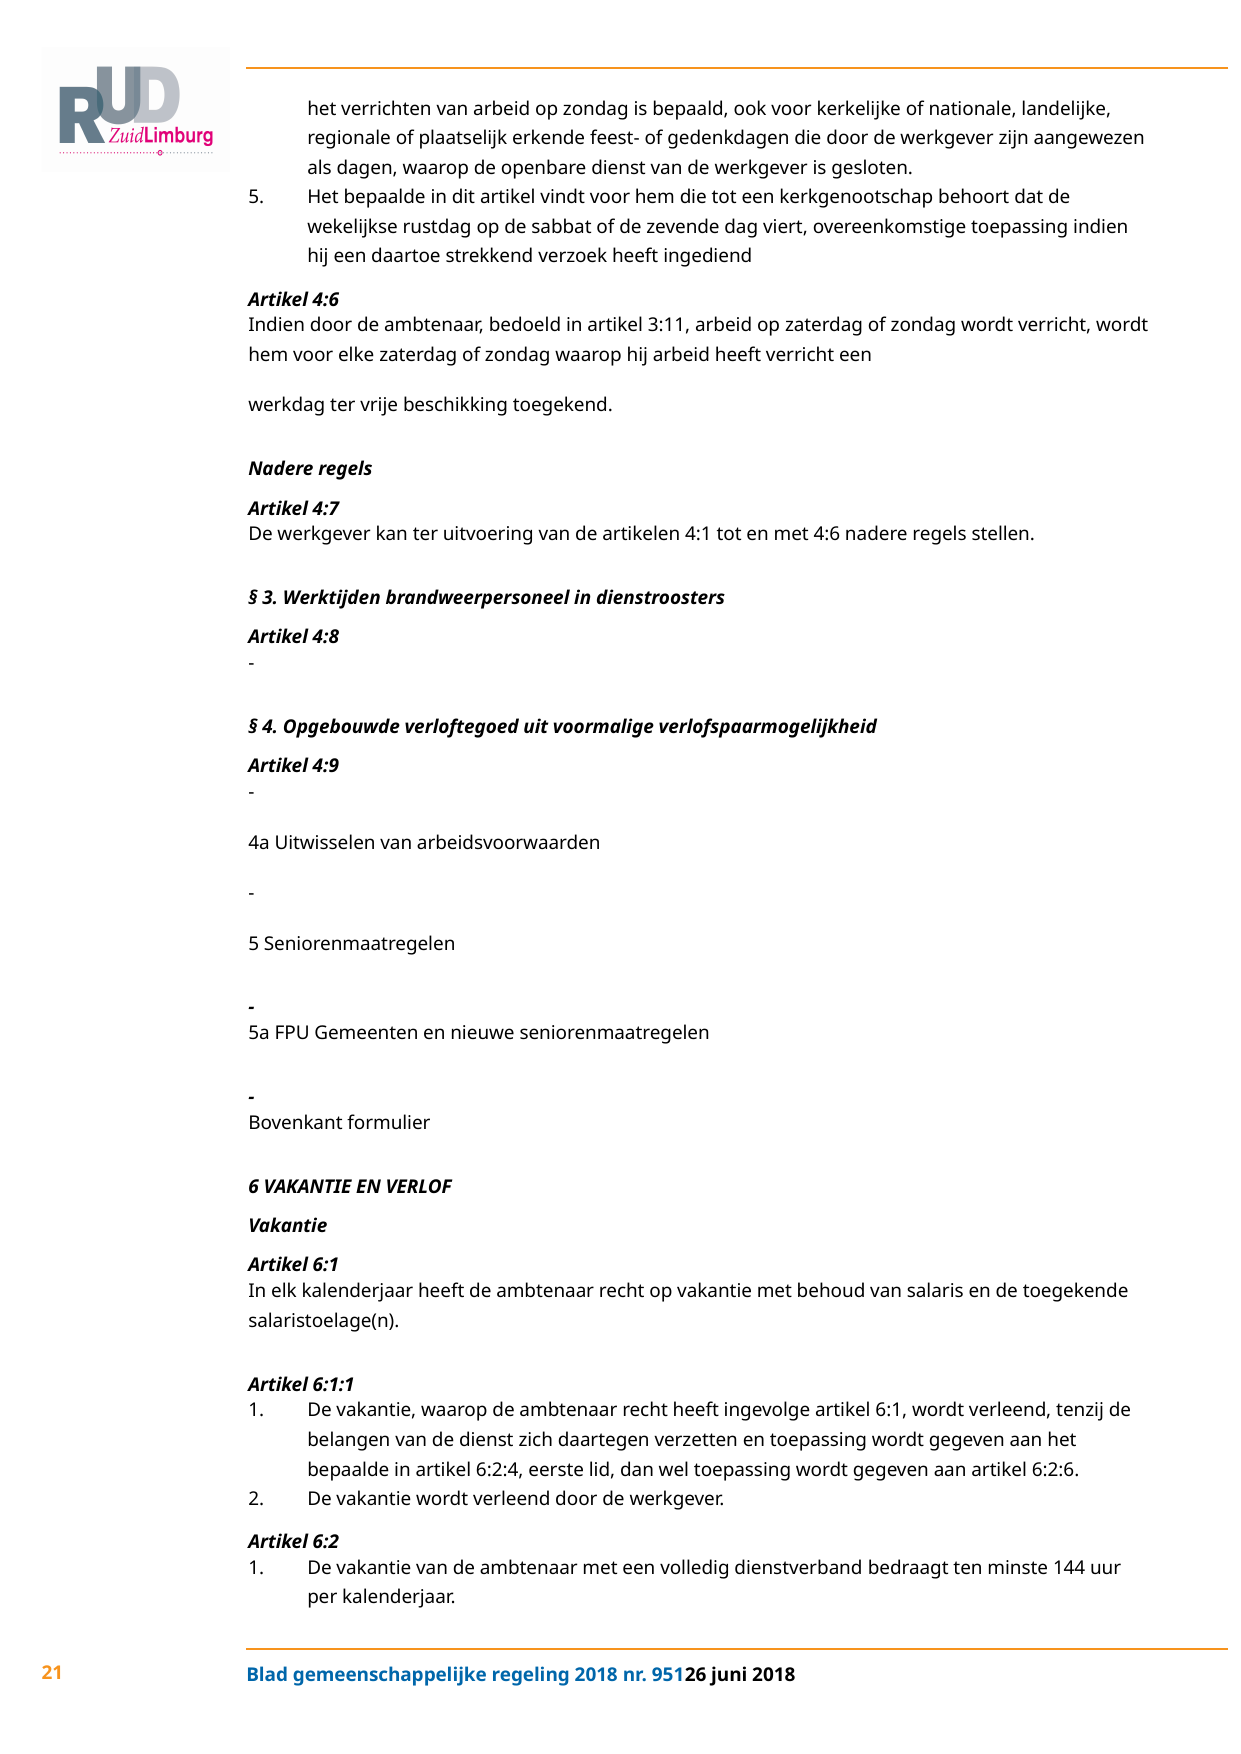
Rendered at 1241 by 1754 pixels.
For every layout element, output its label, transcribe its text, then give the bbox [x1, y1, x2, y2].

text In elk kalenderjaar heeft de ambtenaar recht op vakantie met behoud van salaris en de toegekende salaristoelage(n). [248, 1277, 1152, 1333]
text Artikel 6:1 [248, 1252, 1152, 1277]
text - [248, 649, 1152, 675]
text - [248, 1083, 1152, 1109]
text Artikel 4:9 [248, 753, 1152, 778]
list Het bepaalde in dit artikel vindt voor hem die tot een kerkgenootschap behoort dat de wekelijkse rustdag op de sabbat of de zevende dag viert, overeenkomstige toepassing indien hij een daartoe strekkend verzoek heeft ingediend [248, 183, 1152, 268]
text Nadere regels [248, 456, 1152, 481]
text - [248, 778, 1152, 804]
text 5a FPU Gemeenten en nieuwe seniorenmaatregelen [248, 1019, 1152, 1045]
text § 4. Opgebouwde verloftegoed uit voormalige verlofspaarmogelijkheid [248, 713, 1152, 739]
list De vakantie, waarop de ambtenaar recht heeft ingevolge artikel 6:1, wordt verleend, tenzij de belangen van de dienst zich daartegen verzetten en toepassing wordt gegeven aan het bepaalde in artikel 6:2:4, eerste lid, dan wel toepassing wordt gegeven aan artikel 6:2:6. [248, 1397, 1152, 1481]
text Artikel 4:6 [248, 286, 1152, 312]
text De werkgever kan ter uitvoering van de artikelen 4:1 tot en met 4:6 nadere regels stellen. [248, 521, 1152, 546]
text 4a Uitwisselen van arbeidsvoorwaarden [248, 829, 1152, 854]
text Bovenkant formulier [248, 1109, 1152, 1135]
text Artikel 4:8 [248, 624, 1152, 649]
text Artikel 6:1:1 [248, 1371, 1152, 1397]
text Artikel 6:2 [248, 1528, 1152, 1554]
text - [248, 994, 1152, 1019]
text Indien door de ambtenaar, bedoeld in artikel 3:11, arbeid op zaterdag of zondag wordt verricht, wordt hem voor elke zaterdag of zondag waarop hij arbeid heeft verricht een [248, 312, 1152, 367]
text werkdag ter vrije beschikking toegekend. [248, 392, 1152, 417]
list De vakantie van de ambtenaar met een volledig dienstverband bedraagt ten minste 144 uur per kalenderjaar. [248, 1554, 1152, 1609]
text Vakantie [248, 1212, 1152, 1238]
list het verrichten van arbeid op zondag is bepaald, ook voor kerkelijke of nationale, landelijke, regionale of plaatselijk erkende feest- of gedenkdagen die door de werkgever zijn aangewezen als dagen, waarop de openbare dienst van de werkgever is gesloten. [248, 95, 1152, 180]
text Artikel 4:7 [248, 495, 1152, 521]
text 5 Seniorenmaatregelen [248, 930, 1152, 955]
text § 3. Werktijden brandweerpersoneel in dienstroosters [248, 584, 1152, 610]
list De vakantie wordt verleend door de werkgever. [248, 1485, 1152, 1511]
text - [248, 879, 1152, 905]
picture [41, 47, 231, 172]
text 6 VAKANTIE EN VERLOF [248, 1173, 1152, 1199]
